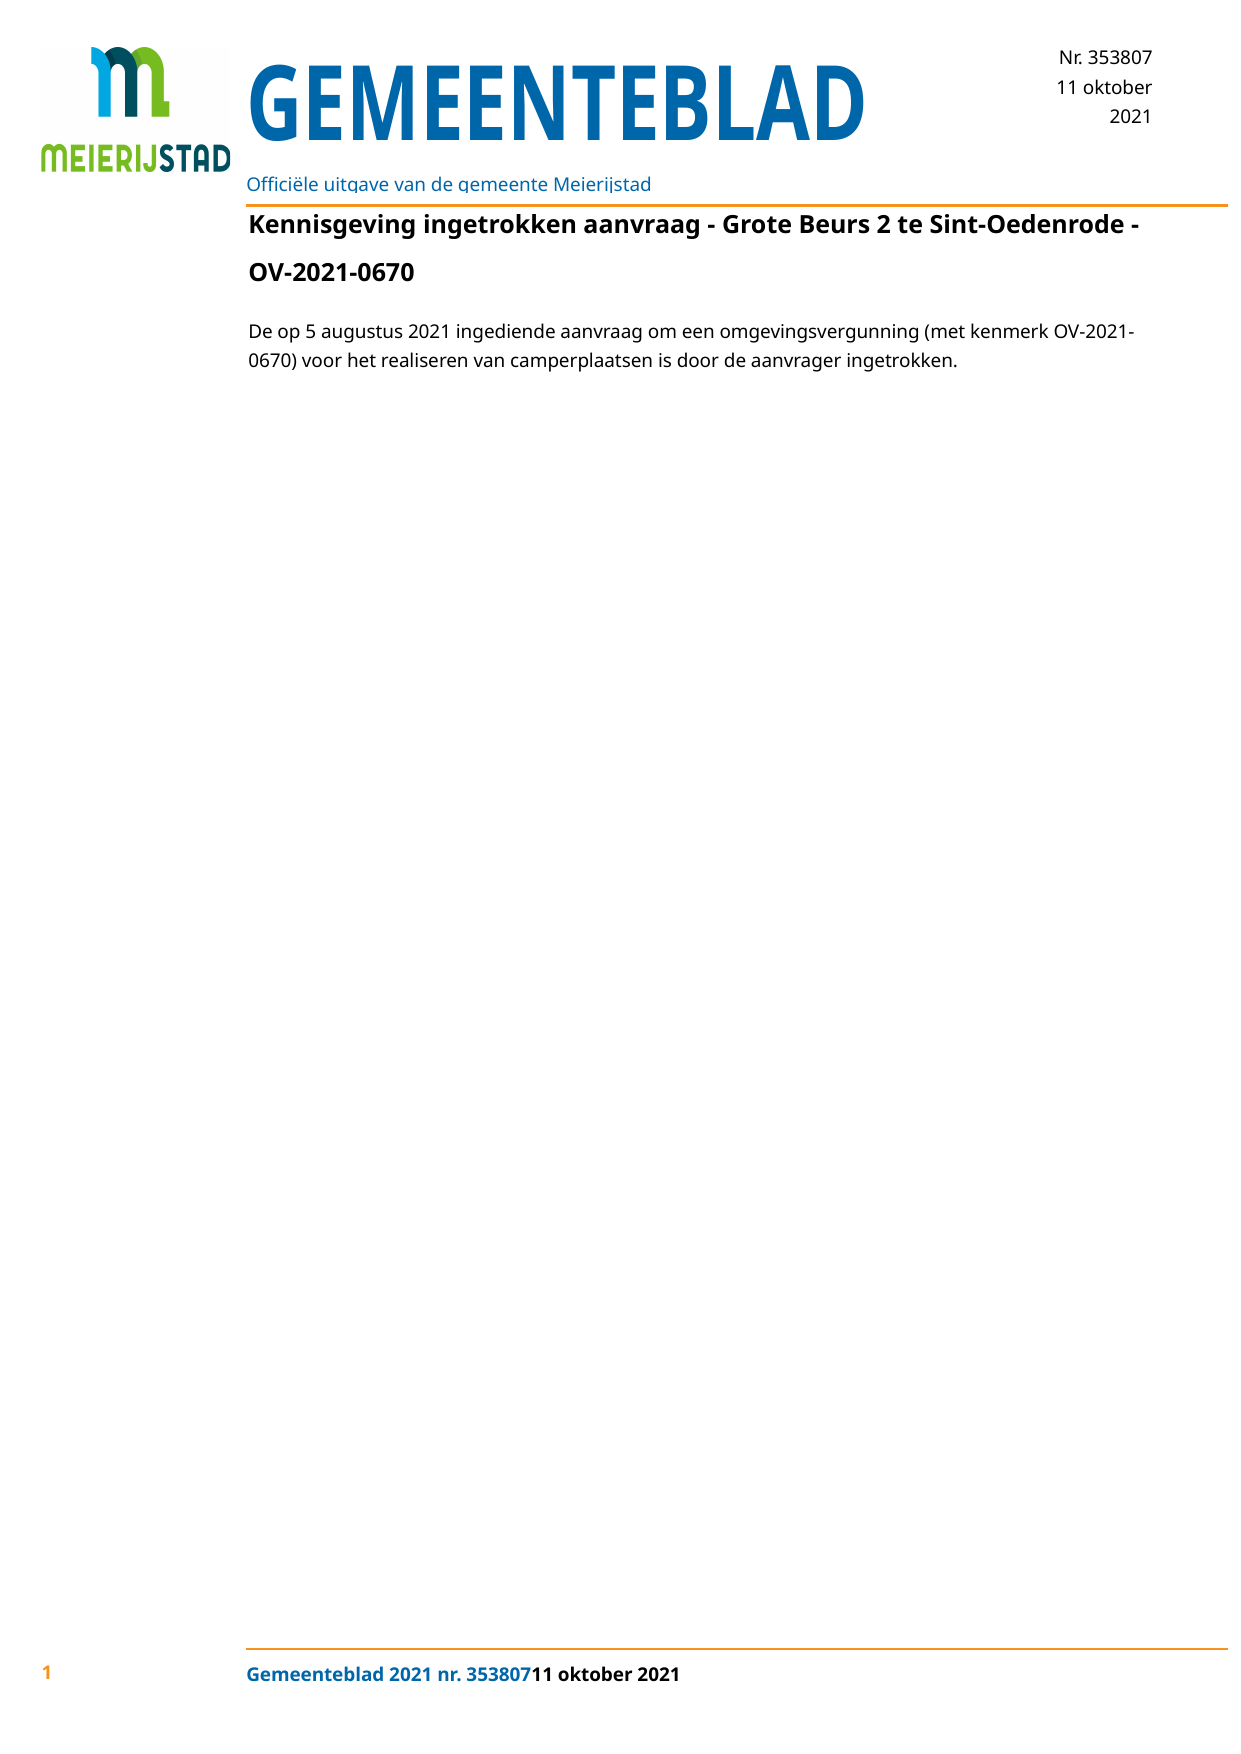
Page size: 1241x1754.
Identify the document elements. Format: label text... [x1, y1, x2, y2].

text Kennisgeving ingetrokken aanvraag - Grote Beurs 2 te Sint-Oedenrode - OV-2021-0670 [248, 207, 1152, 288]
text De op 5 augustus 2021 ingediende aanvraag om een omgevingsvergunning (met kenmerk OV-2021-0670) voor het realiseren van camperplaatsen is door de aanvrager ingetrokken. [248, 318, 1152, 373]
picture [41, 47, 231, 172]
